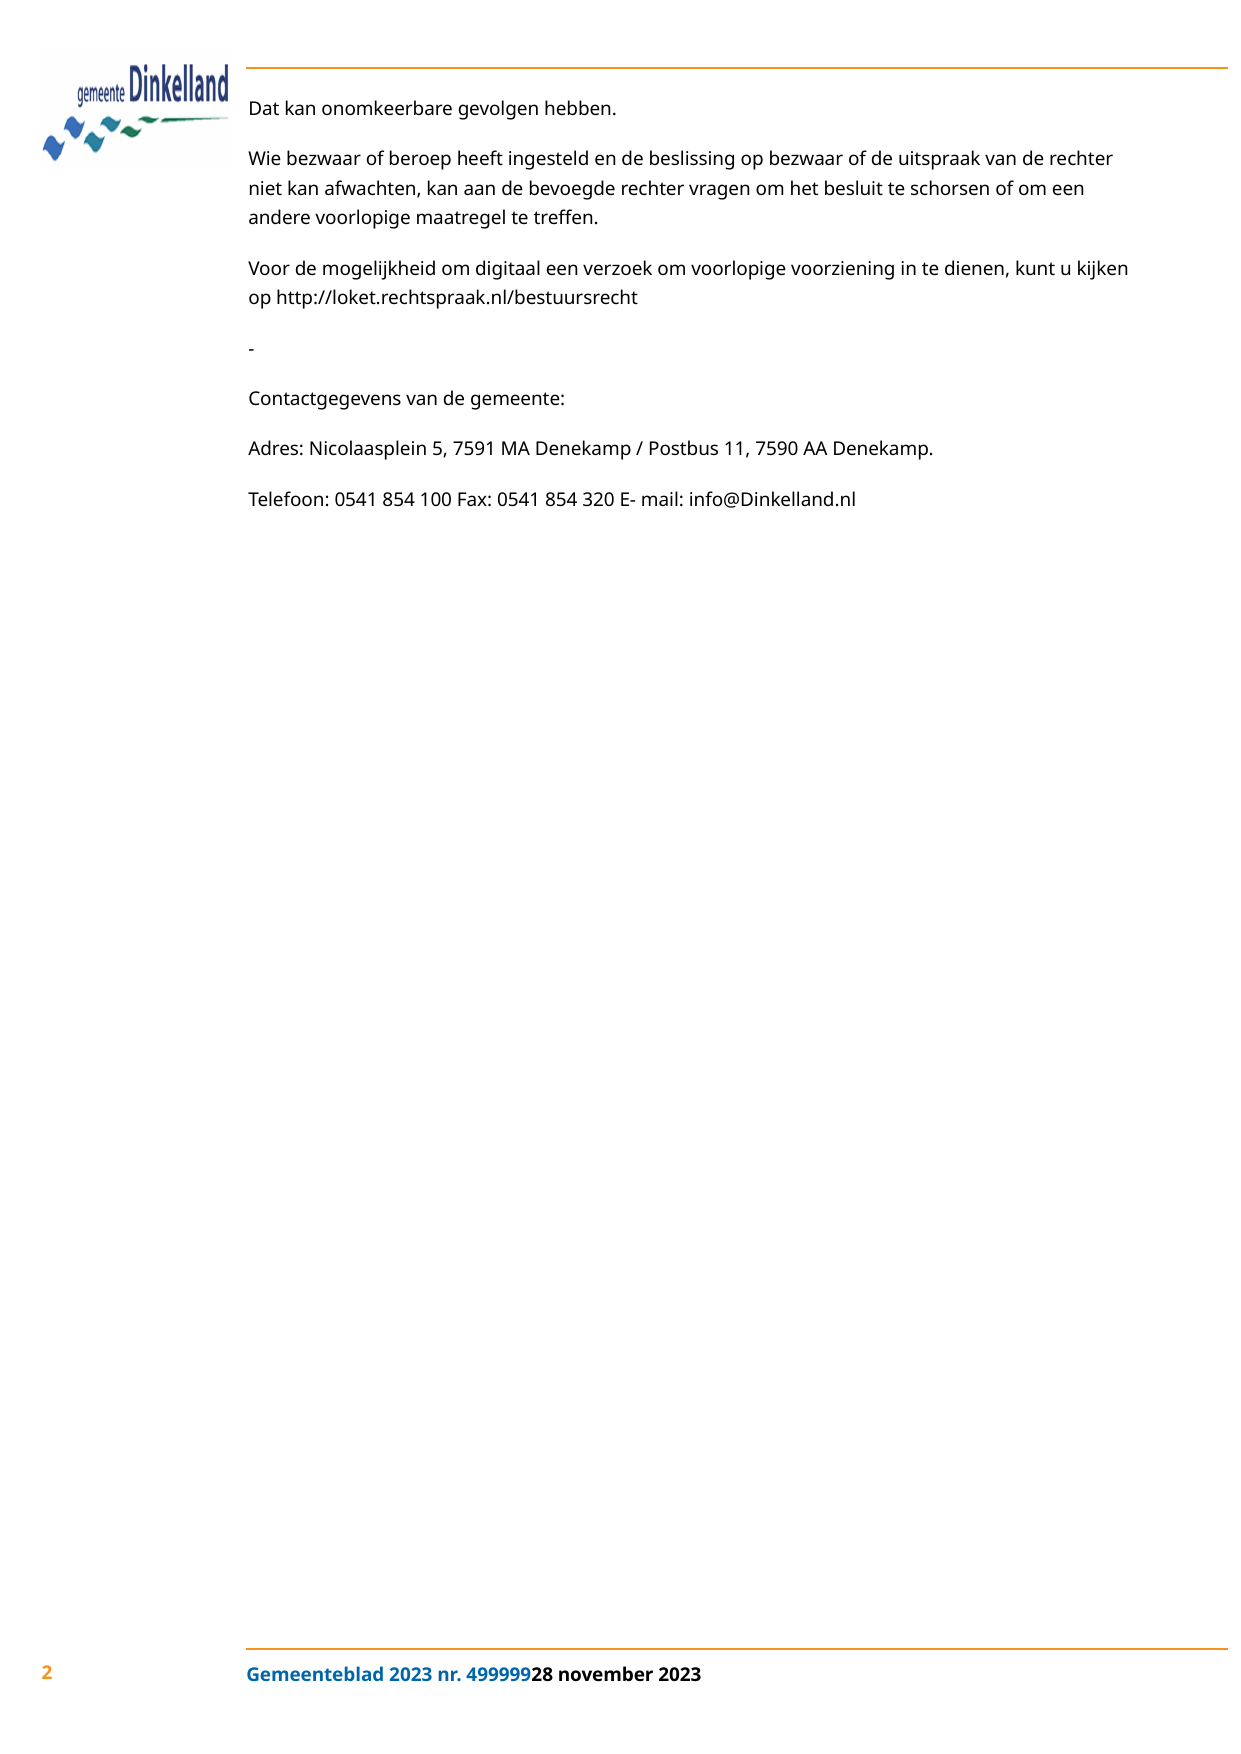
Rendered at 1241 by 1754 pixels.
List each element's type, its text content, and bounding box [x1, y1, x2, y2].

text Wie bezwaar of beroep heeft ingesteld en de beslissing op bezwaar of de uitspraak van de rechter niet kan afwachten, kan aan de bevoegde rechter vragen om het besluit te schorsen of om een andere voorlopige maatregel te treffen. [248, 145, 1152, 230]
text Dat kan onomkeerbare gevolgen hebben. [248, 95, 1152, 121]
text Voor de mogelijkheid om digitaal een verzoek om voorlopige voorziening in te dienen, kunt u kijken op http://loket.rechtspraak.nl/bestuursrecht [248, 255, 1152, 310]
picture [41, 47, 231, 172]
text Contactgegevens van de gemeente: [248, 385, 1152, 411]
text Adres: Nicolaasplein 5, 7591 MA Denekamp / Postbus 11, 7590 AA Denekamp. [248, 436, 1152, 461]
text - [248, 335, 1152, 361]
text Telefoon: 0541 854 100 Fax: 0541 854 320 E- mail: info@Dinkelland.nl [248, 486, 1152, 512]
